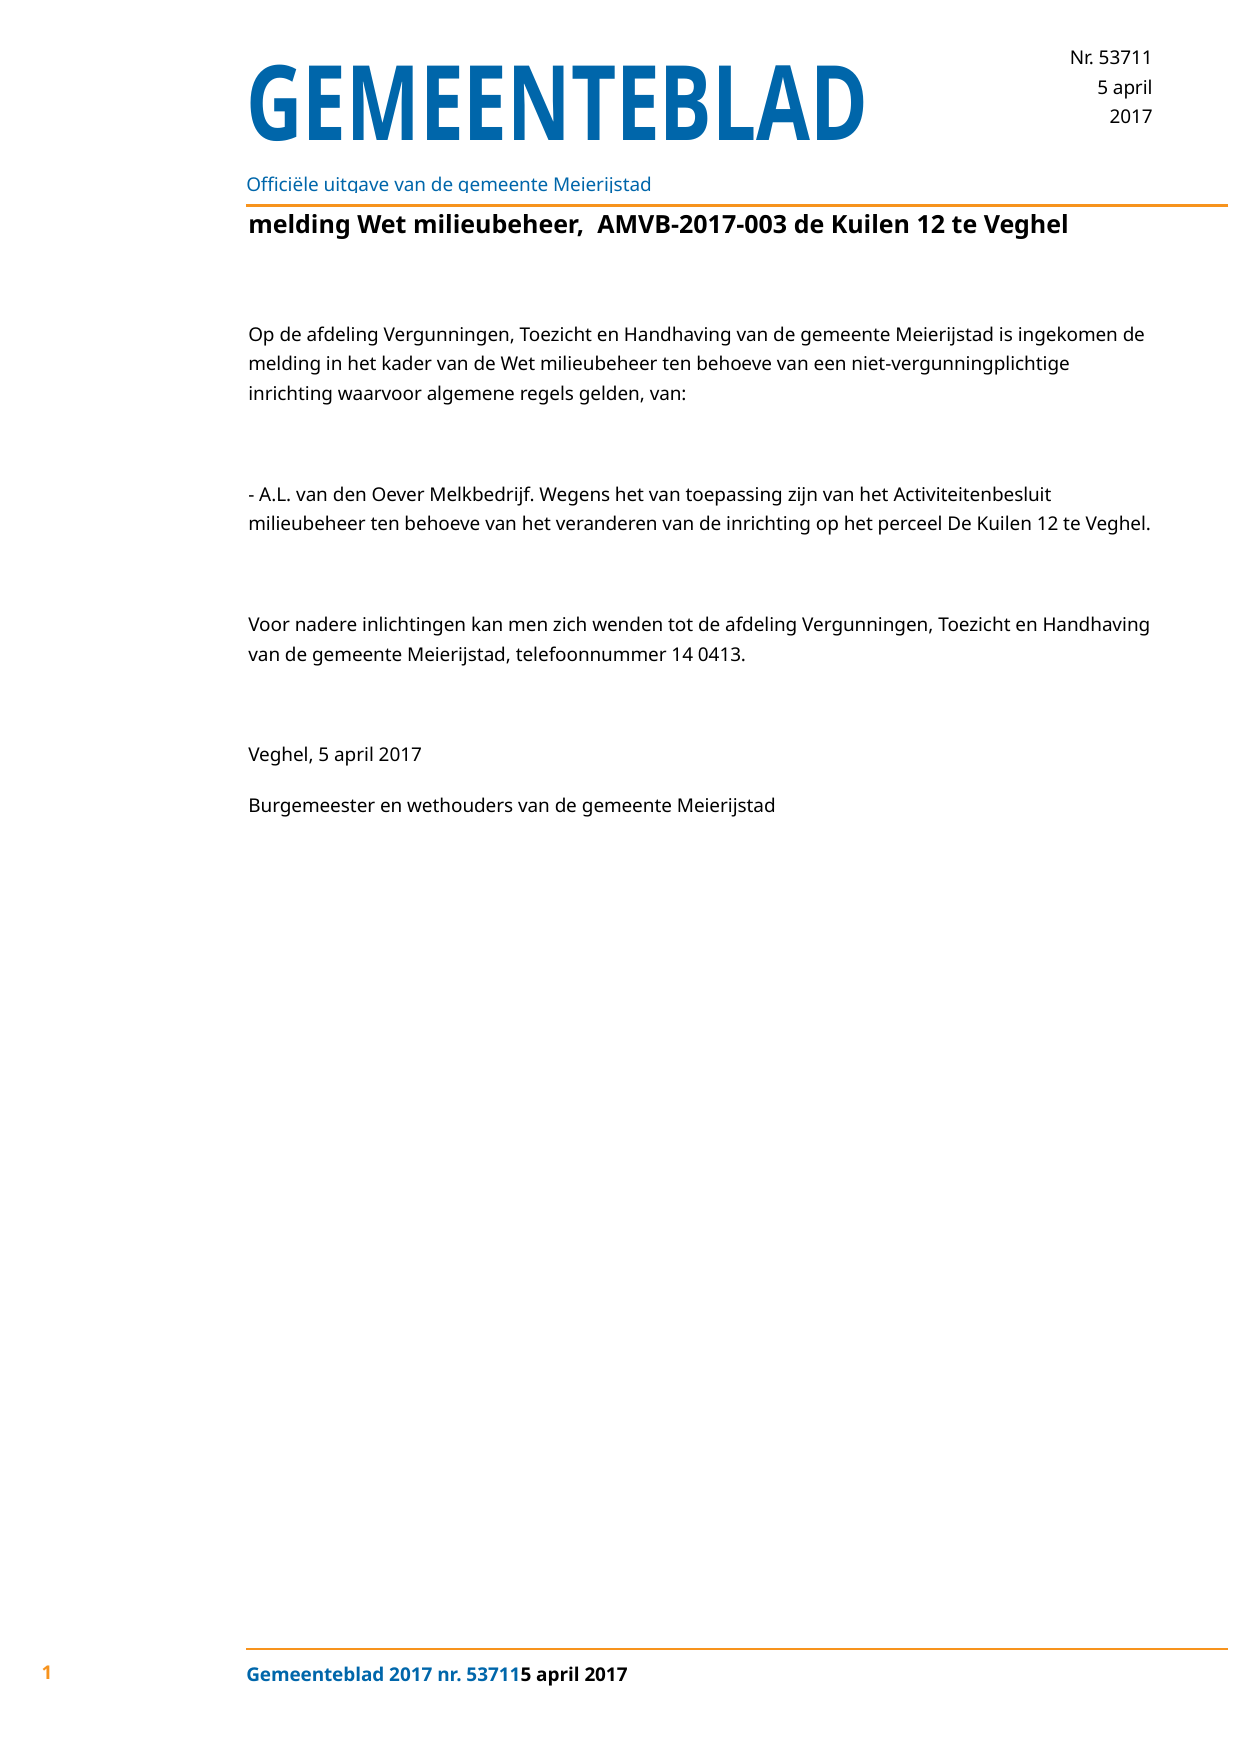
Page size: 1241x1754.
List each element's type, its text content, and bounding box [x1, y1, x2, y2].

text Op de afdeling Vergunningen, Toezicht en Handhaving van de gemeente Meierijstad is ingekomen de melding in het kader van de Wet milieubeheer ten behoeve van een niet-vergunningplichtige inrichting waarvoor algemene regels gelden, van: [248, 321, 1152, 406]
picture [41, 47, 231, 172]
text Burgemeester en wethouders van de gemeente Meierijstad [248, 792, 1152, 818]
text Veghel, 5 april 2017 [248, 742, 1152, 767]
text melding Wet milieubeheer, AMVB-2017-003 de Kuilen 12 te Veghel [248, 207, 1152, 241]
text - A.L. van den Oever Melkbedrijf. Wegens het van toepassing zijn van het Activiteitenbesluit milieubeheer ten behoeve van het veranderen van de inrichting op het perceel De Kuilen 12 te Veghel. [248, 481, 1152, 536]
text Voor nadere inlichtingen kan men zich wenden tot de afdeling Vergunningen, Toezicht en Handhaving van de gemeente Meierijstad, telefoonnummer 14 0413. [248, 611, 1152, 666]
